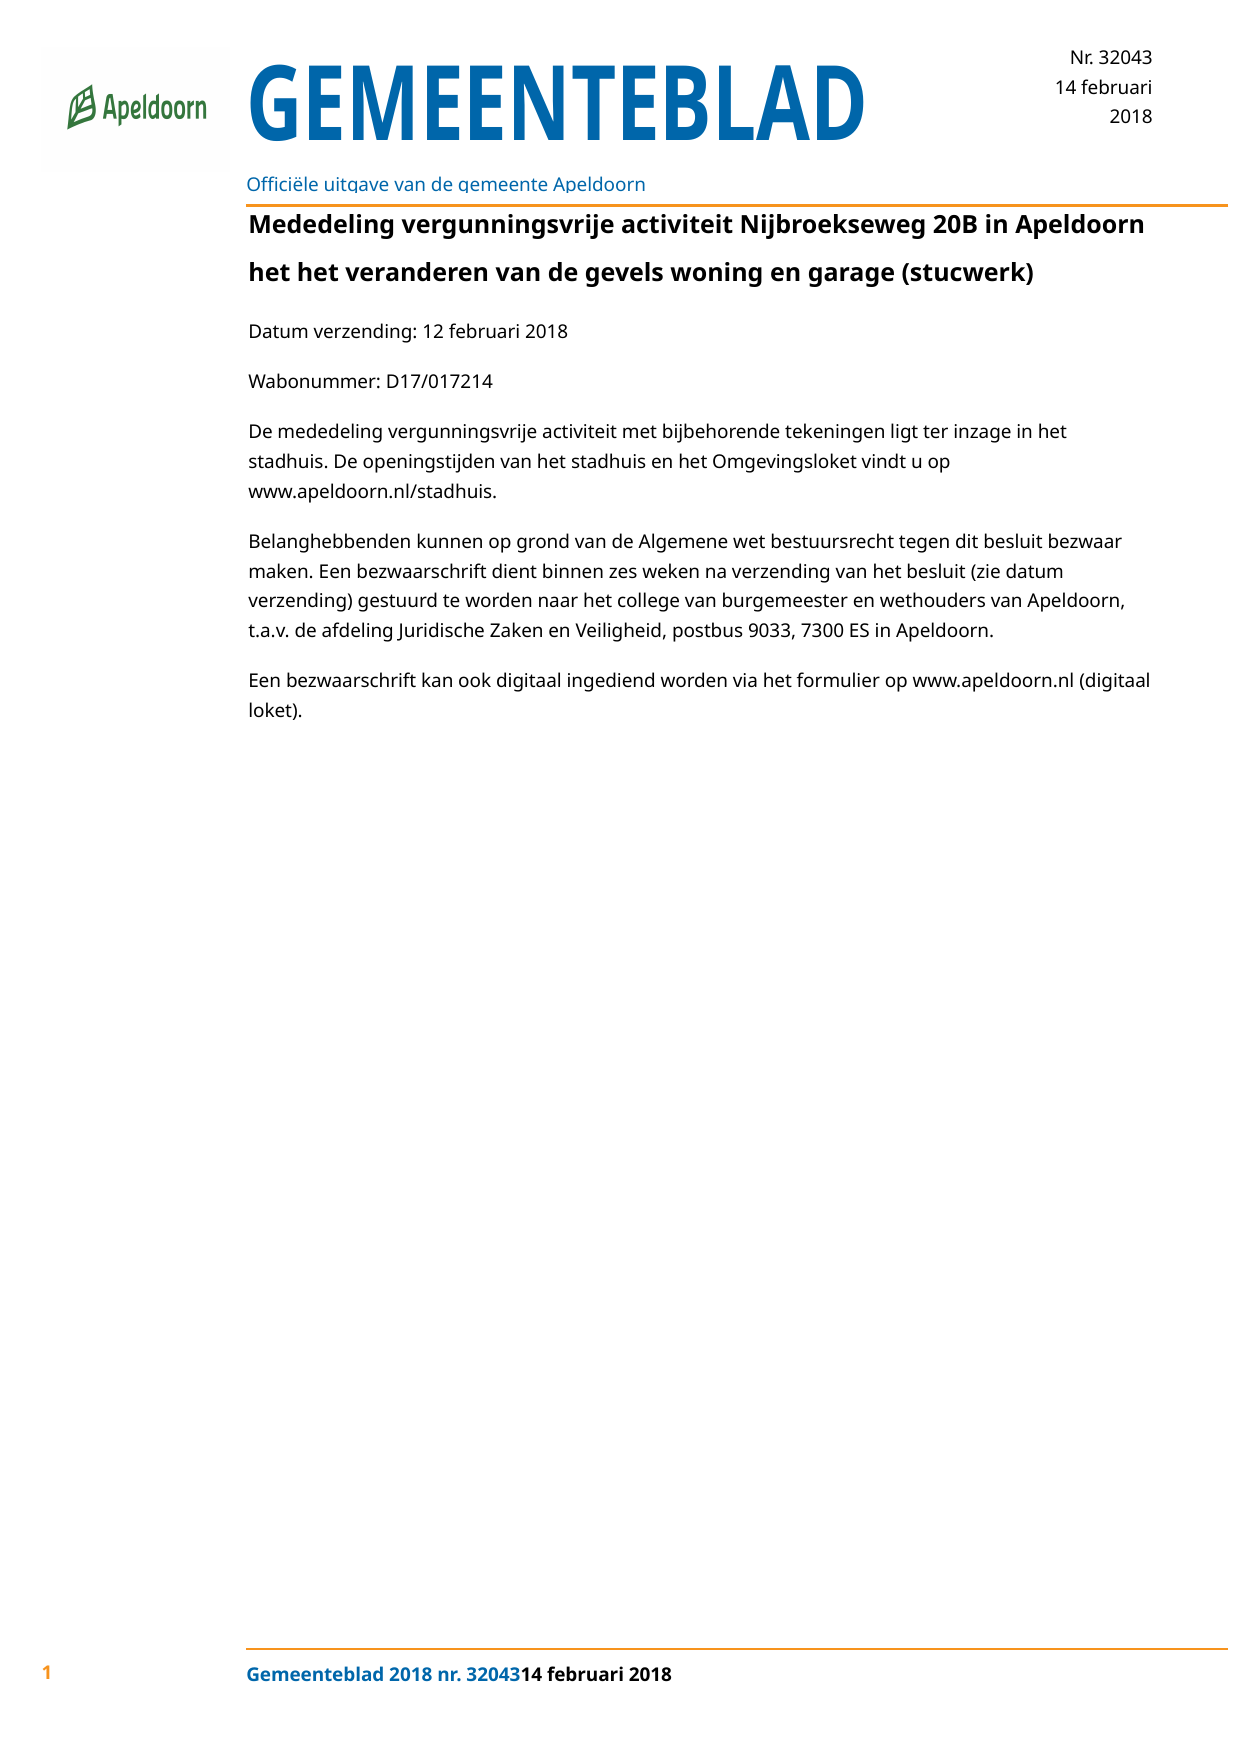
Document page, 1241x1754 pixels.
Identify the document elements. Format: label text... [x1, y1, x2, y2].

text Wabonummer: D17/017214 [248, 368, 1152, 394]
text Mededeling vergunningsvrije activiteit Nijbroekseweg 20B in Apeldoorn het het veranderen van de gevels woning en garage (stucwerk) [248, 207, 1152, 288]
picture [41, 47, 231, 172]
text Een bezwaarschrift kan ook digitaal ingediend worden via het formulier op www.apeldoorn.nl (digitaal loket). [248, 667, 1152, 723]
text Datum verzending: 12 februari 2018 [248, 318, 1152, 344]
text Belanghebbenden kunnen op grond van de Algemene wet bestuursrecht tegen dit besluit bezwaar maken. Een bezwaarschrift dient binnen zes weken na verzending van het besluit (zie datum verzending) gestuurd te worden naar het college van burgemeester en wethouders van Apeldoorn, t.a.v. de afdeling Juridische Zaken en Veiligheid, postbus 9033, 7300 ES in Apeldoorn. [248, 528, 1152, 643]
text De mededeling vergunningsvrije activiteit met bijbehorende tekeningen ligt ter inzage in het stadhuis. De openingstijden van het stadhuis en het Omgevingsloket vindt u op www.apeldoorn.nl/stadhuis. [248, 419, 1152, 504]
